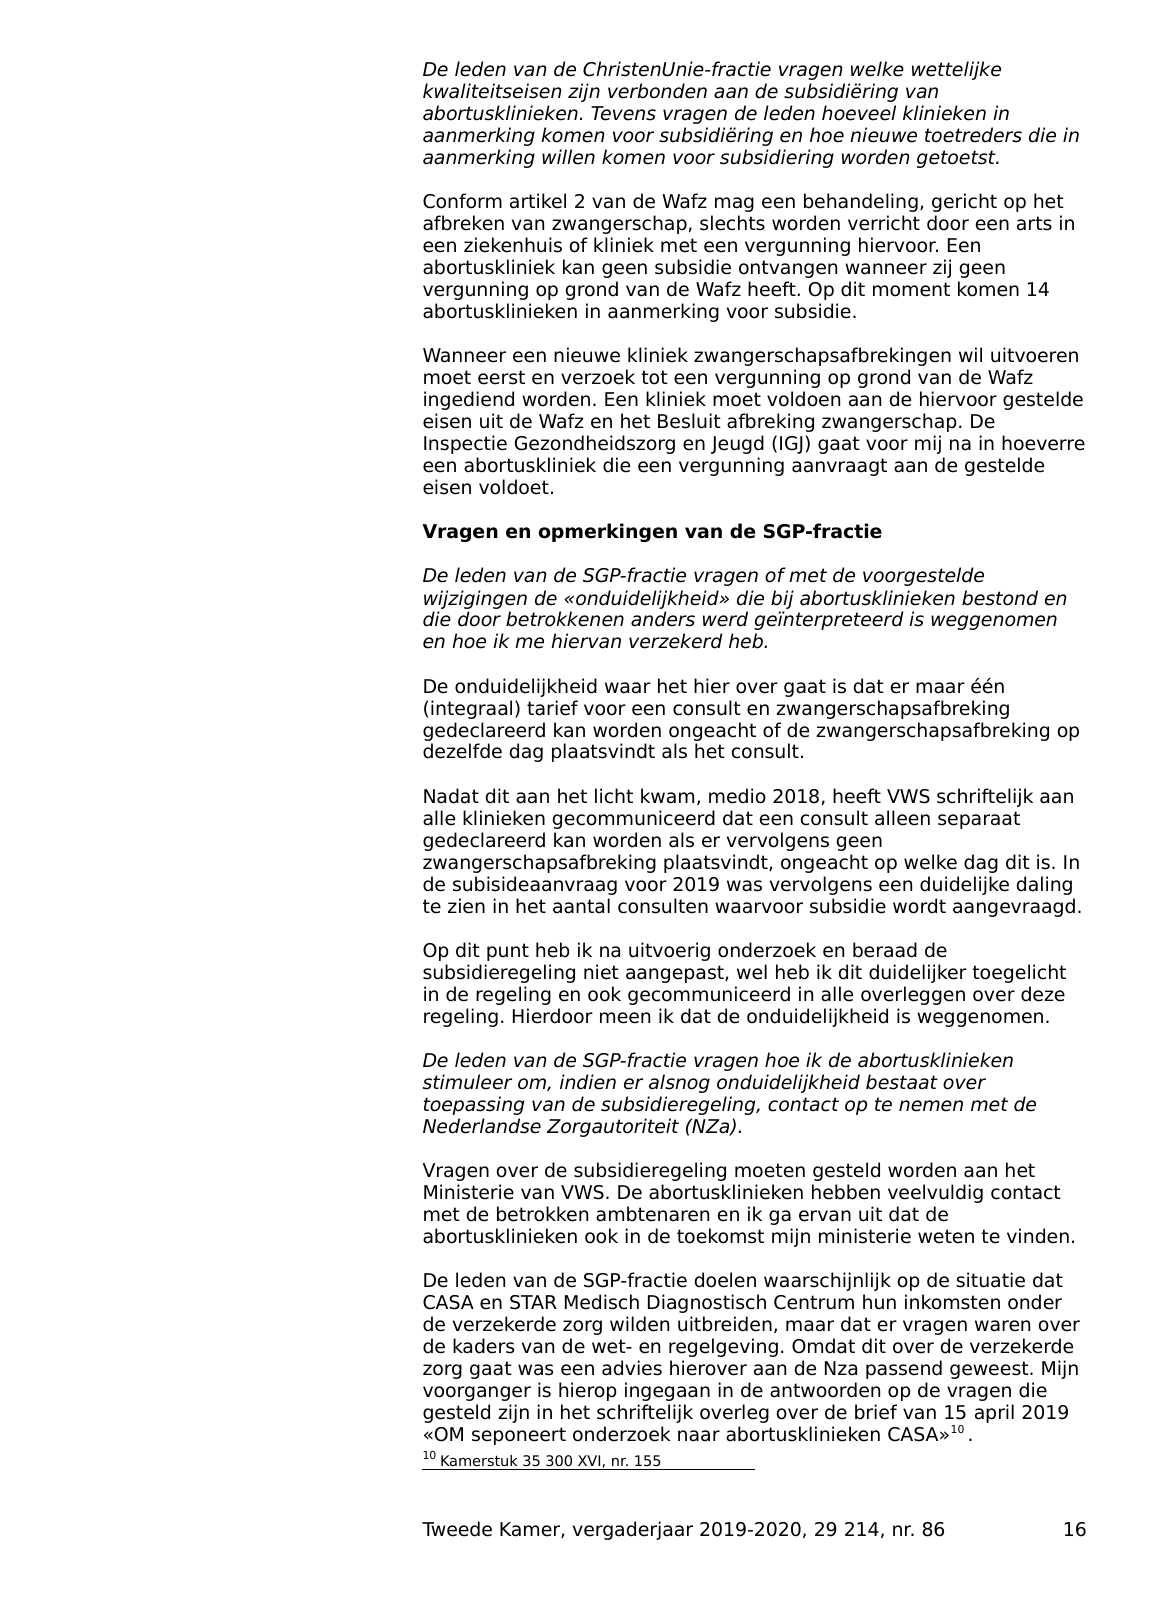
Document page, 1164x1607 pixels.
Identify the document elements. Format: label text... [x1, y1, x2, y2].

text Wanneer een nieuwe kliniek zwangerschapsafbrekingen wil uitvoeren moet eerst en verzoek tot een vergunning op grond van de Wafz ingediend worden. Een kliniek moet voldoen aan de hiervoor gestelde eisen uit de Wafz en het Besluit afbreking zwangerschap. De Inspectie Gezondheidszorg en Jeugd (IGJ) gaat voor mij na in hoeverre een abortuskliniek die een vergunning aanvraagt aan de gestelde eisen voldoet. [422, 345, 1087, 499]
text Nadat dit aan het licht kwam, medio 2018, heeft VWS schriftelijk aan alle klinieken gecommuniceerd dat een consult alleen separaat gedeclareerd kan worden als er vervolgens geen zwangerschapsafbreking plaatsvindt, ongeacht op welke dag dit is. In de subisideaanvraag voor 2019 was vervolgens een duidelijke daling te zien in het aantal consulten waarvoor subsidie wordt aangevraagd. [422, 786, 1087, 917]
subtitle Vragen en opmerkingen van de SGP-fractie [422, 521, 1087, 543]
text Vragen over de subsidieregeling moeten gesteld worden aan het Ministerie van VWS. De abortusklinieken hebben veelvuldig contact met de betrokken ambtenaren en ik ga ervan uit dat de abortusklinieken ook in de toekomst mijn ministerie weten te vinden. [422, 1160, 1087, 1248]
text De leden van de SGP-fractie doelen waarschijnlijk op de situatie dat CASA en STAR Medisch Diagnostisch Centrum hun inkomsten onder de verzekerde zorg wilden uitbreiden, maar dat er vragen waren over de kaders van de wet- en regelgeving. Omdat dit over de verzekerde zorg gaat was een advies hierover aan de Nza passend geweest. Mijn voorganger is hierop ingegaan in de antwoorden op de vragen die gesteld zijn in het schriftelijk overleg over de brief van 15 april 2019 «OM seponeert onderzoek naar abortusklinieken CASA». [422, 1270, 1087, 1446]
text Kamerstuk 35 300 XVI, nr. 155 [422, 1449, 1087, 1471]
text Conform artikel 2 van de Wafz mag een behandeling, gericht op het afbreken van zwangerschap, slechts worden verricht door een arts in een ziekenhuis of kliniek met een vergunning hiervoor. Een abortuskliniek kan geen subsidie ontvangen wanneer zij geen vergunning op grond van de Wafz heeft. Op dit moment komen 14 abortusklinieken in aanmerking voor subsidie. [422, 191, 1087, 323]
text Op dit punt heb ik na uitvoerig onderzoek en beraad de subsidieregeling niet aangepast, wel heb ik dit duidelijker toegelicht in de regeling en ook gecommuniceerd in alle overleggen over deze regeling. Hierdoor meen ik dat de onduidelijkheid is weggenomen. [422, 940, 1087, 1028]
text De onduidelijkheid waar het hier over gaat is dat er maar één (integraal) tarief voor een consult en zwangerschapsafbreking gedeclareerd kan worden ongeacht of de zwangerschapsafbreking op dezelfde dag plaatsvindt als het consult. [422, 676, 1087, 763]
text De leden van de ChristenUnie-fractie vragen welke wettelijke kwaliteitseisen zijn verbonden aan de subsidiëring van abortusklinieken. Tevens vragen de leden hoeveel klinieken in aanmerking komen voor subsidiëring en hoe nieuwe toetreders die in aanmerking willen komen voor subsidiering worden getoetst. [422, 59, 1087, 169]
text De leden van de SGP-fractie vragen of met de voorgestelde wijzigingen de «onduidelijkheid» die bij abortusklinieken bestond en die door betrokkenen anders werd geïnterpreteerd is weggenomen en hoe ik me hiervan verzekerd heb. [422, 565, 1087, 653]
text De leden van de SGP-fractie vragen hoe ik de abortusklinieken stimuleer om, indien er alsnog onduidelijkheid bestaat over toepassing van de subsidieregeling, contact op te nemen met de Nederlandse Zorgautoriteit (NZa). [422, 1050, 1087, 1138]
